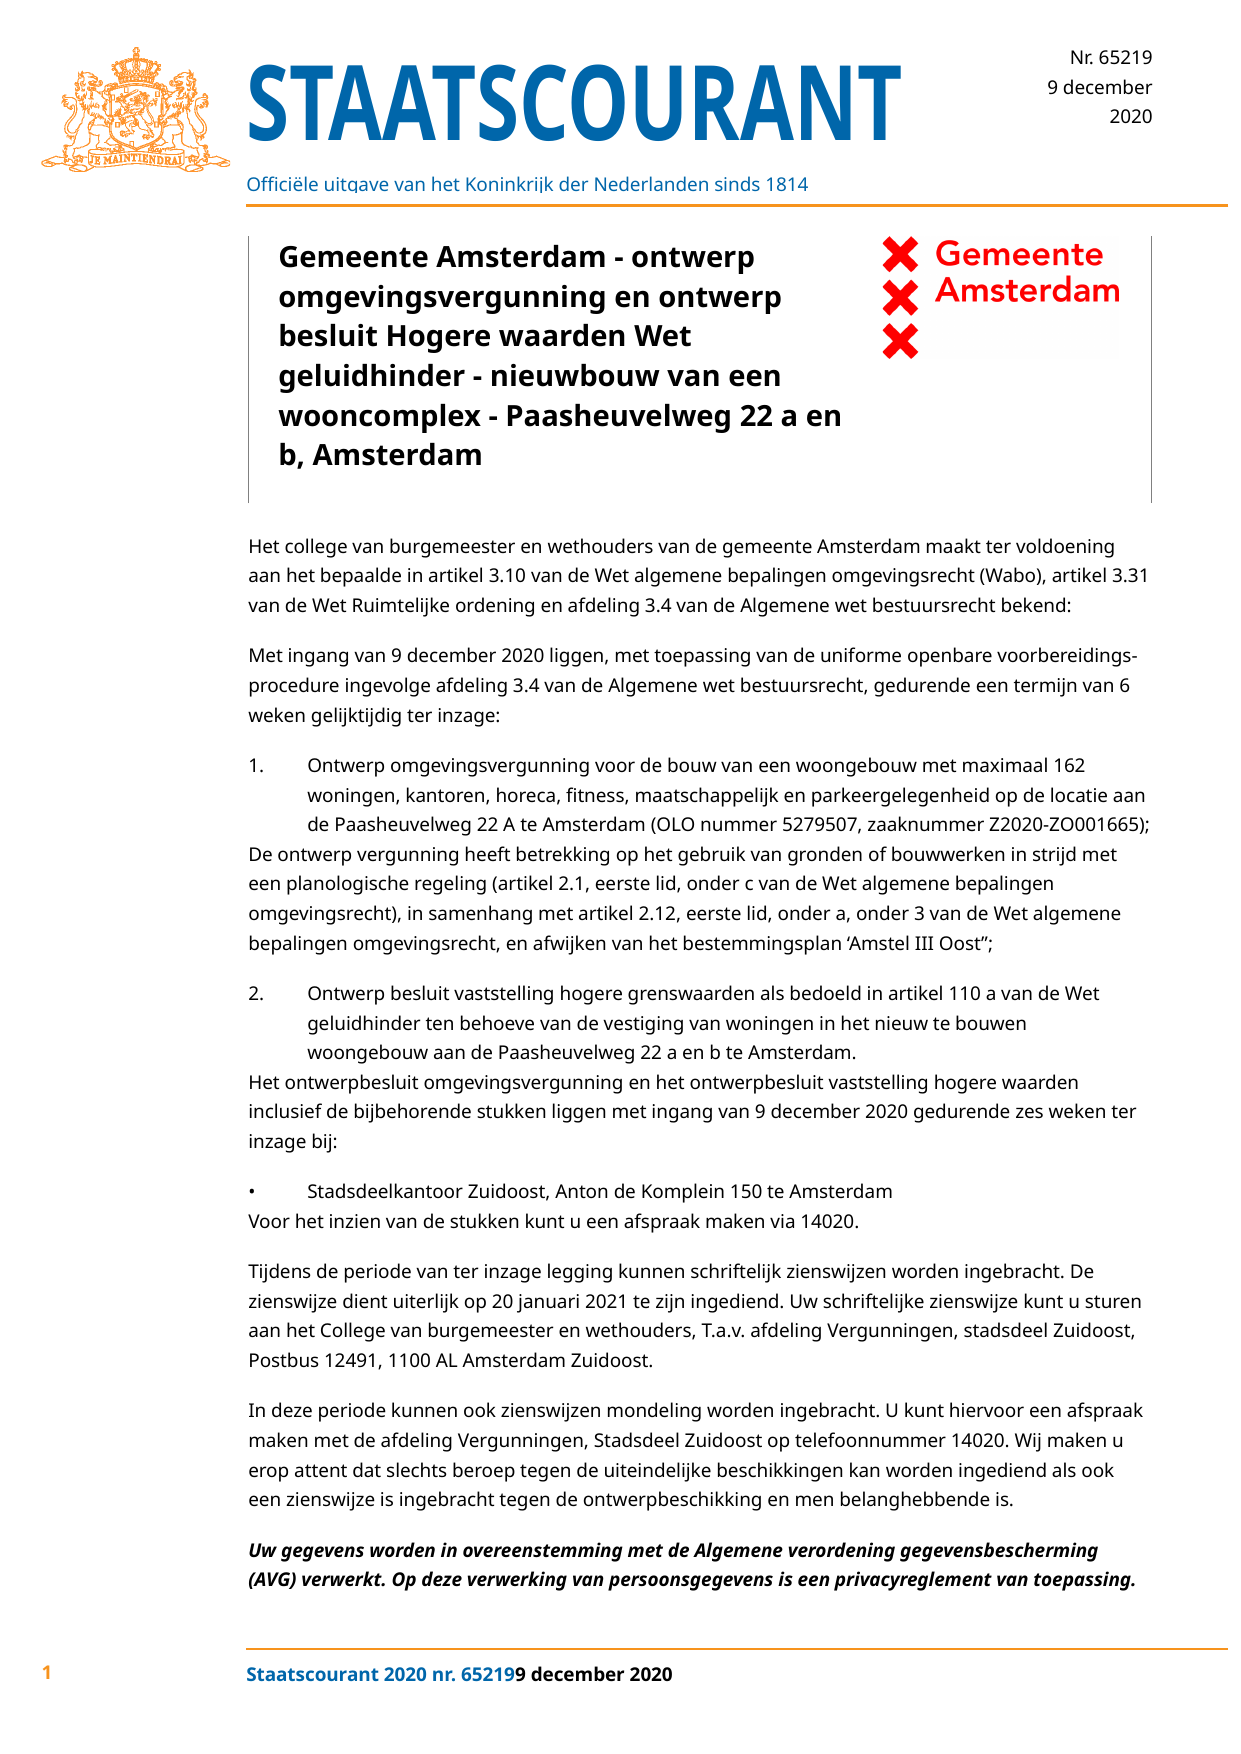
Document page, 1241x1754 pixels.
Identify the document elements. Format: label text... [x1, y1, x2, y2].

text Het college van burgemeester en wethouders van de gemeente Amsterdam maakt ter voldoening aan het bepaalde in artikel 3.10 van de Wet algemene bepalingen omgevingsrecht (Wabo), artikel 3.31 van de Wet Ruimtelijke ordening en afdeling 3.4 van de Algemene wet bestuursrecht bekend: [248, 533, 1152, 618]
picture [41, 47, 231, 172]
text Uw gegevens worden in overeenstemming met de Algemene verordening gegevensbescherming (AVG) verwerkt. Op deze verwerking van persoonsgegevens is een privacyreglement van toepassing. [248, 1537, 1152, 1592]
table_header Gemeente Amsterdam - ontwerp omgevingsvergunning en ontwerp besluit Hogere waarden Wet geluidhinder - nieuwbouw van een wooncomplex - Paasheuvelweg 22 a en b, Amsterdam [249, 236, 850, 503]
list Ontwerp besluit vaststelling hogere grenswaarden als bedoeld in artikel 110 a van de Wet geluidhinder ten behoeve van de vestiging van woningen in het nieuw te bouwen woongebouw aan de Paasheuvelweg 22 a en b te Amsterdam. [248, 980, 1152, 1065]
text Tijdens de periode van ter inzage legging kunnen schriftelijk zienswijzen worden ingebracht. De zienswijze dient uiterlijk op 20 januari 2021 te zijn ingediend. Uw schriftelijke zienswijze kunt u sturen aan het College van burgemeester en wethouders, T.a.v. afdeling Vergunningen, stadsdeel Zuidoost, Postbus 12491, 1100 AL Amsterdam Zuidoost. [248, 1258, 1152, 1373]
text Met ingang van 9 december 2020 liggen, met toepassing van de uniforme openbare voorbereidings-procedure ingevolge afdeling 3.4 van de Algemene wet bestuursrecht, gedurende een termijn van 6 weken gelijktijdig ter inzage: [248, 643, 1152, 727]
text Het ontwerpbesluit omgevingsvergunning en het ontwerpbesluit vaststelling hogere waarden inclusief de bijbehorende stukken liggen met ingang van 9 december 2020 gedurende zes weken ter inzage bij: [248, 1069, 1152, 1154]
list Ontwerp omgevingsvergunning voor de bouw van een woongebouw met maximaal 162 woningen, kantoren, horeca, fitness, maatschappelijk en parkeergelegenheid op de locatie aan de Paasheuvelweg 22 A te Amsterdam (OLO nummer 5279507, zaaknummer Z2020-ZO001665); [248, 752, 1152, 837]
text Voor het inzien van de stukken kunt u een afspraak maken via 14020. [248, 1208, 1152, 1234]
picture [882, 236, 1119, 359]
text De ontwerp vergunning heeft betrekking op het gebruik van gronden of bouwwerken in strijd met een planologische regeling (artikel 2.1, eerste lid, onder c van de Wet algemene bepalingen omgevingsrecht), in samenhang met artikel 2.12, eerste lid, onder a, onder 3 van de Wet algemene bepalingen omgevingsrecht, en afwijken van het bestemmingsplan ‘Amstel III Oost”; [248, 841, 1152, 955]
list Stadsdeelkantoor Zuidoost, Anton de Komplein 150 te Amsterdam [248, 1178, 1152, 1204]
text In deze periode kunnen ook zienswijzen mondeling worden ingebracht. U kunt hiervoor een afspraak maken met de afdeling Vergunningen, Stadsdeel Zuidoost op telefoonnummer 14020. Wij maken u erop attent dat slechts beroep tegen de uiteindelijke beschikkingen kan worden ingediend als ook een zienswijze is ingebracht tegen de ontwerpbeschikking en men belanghebbende is. [248, 1398, 1152, 1512]
table_header [850, 236, 1151, 503]
